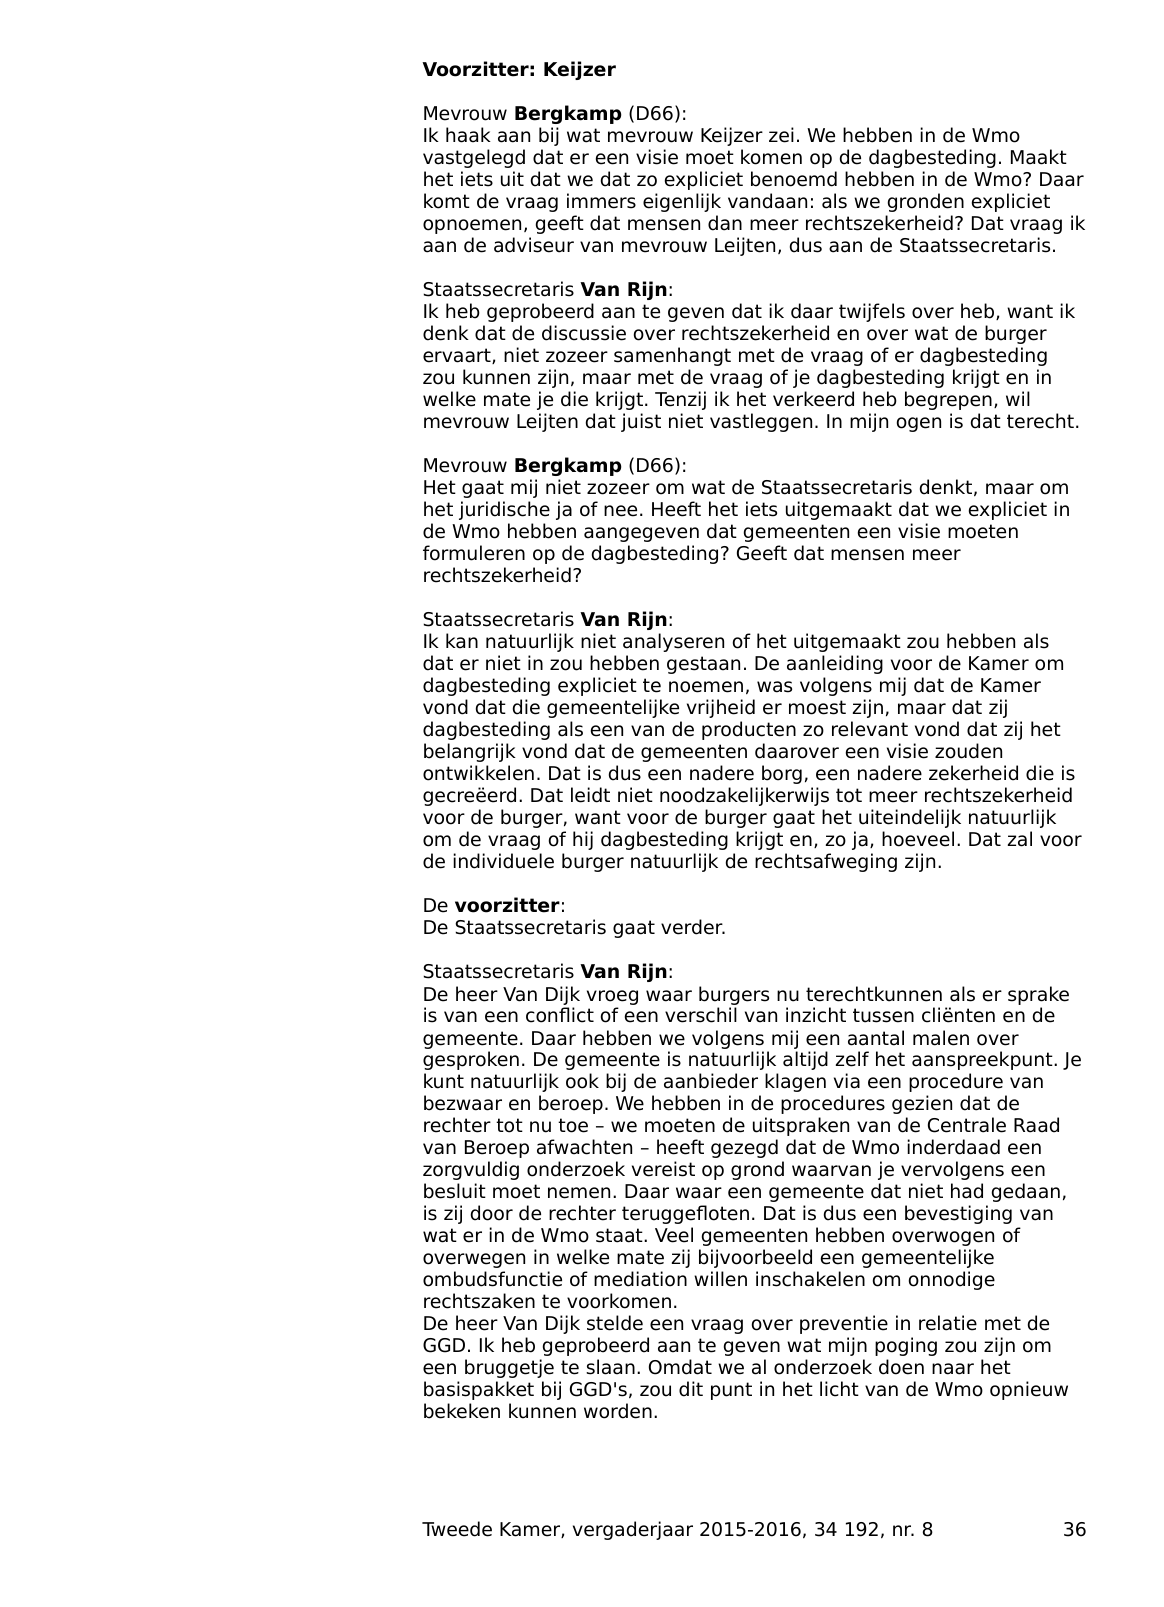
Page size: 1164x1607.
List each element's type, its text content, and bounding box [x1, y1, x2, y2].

text Ik heb geprobeerd aan te geven dat ik daar twijfels over heb, want ik denk dat de discussie over rechtszekerheid en over wat de burger ervaart, niet zozeer samenhangt met de vraag of er dagbesteding zou kunnen zijn, maar met de vraag of je dagbesteding krijgt en in welke mate je die krijgt. Tenzij ik het verkeerd heb begrepen, wil mevrouw Leijten dat juist niet vastleggen. In mijn ogen is dat terecht. [422, 301, 1087, 433]
text De heer Van Dijk vroeg waar burgers nu terechtkunnen als er sprake is van een conflict of een verschil van inzicht tussen cliënten en de gemeente. Daar hebben we volgens mij een aantal malen over gesproken. De gemeente is natuurlijk altijd zelf het aanspreekpunt. Je kunt natuurlijk ook bij de aanbieder klagen via een procedure van bezwaar en beroep. We hebben in de procedures gezien dat de rechter tot nu toe – we moeten de uitspraken van de Centrale Raad van Beroep afwachten – heeft gezegd dat de Wmo inderdaad een zorgvuldig onderzoek vereist op grond waarvan je vervolgens een besluit moet nemen. Daar waar een gemeente dat niet had gedaan, is zij door de rechter teruggefloten. Dat is dus een bevestiging van wat er in de Wmo staat. Veel gemeenten hebben overwogen of overwegen in welke mate zij bijvoorbeeld een gemeentelijke ombudsfunctie of mediation willen inschakelen om onnodige rechtszaken te voorkomen. [422, 983, 1087, 1313]
text Mevrouw Bergkamp (D66): [422, 103, 1087, 125]
text Ik haak aan bij wat mevrouw Keijzer zei. We hebben in de Wmo vastgelegd dat er een visie moet komen op de dagbesteding. Maakt het iets uit dat we dat zo expliciet benoemd hebben in de Wmo? Daar komt de vraag immers eigenlijk vandaan: als we gronden expliciet opnoemen, geeft dat mensen dan meer rechtszekerheid? Dat vraag ik aan de adviseur van mevrouw Leijten, dus aan de Staatssecretaris. [422, 125, 1087, 257]
text De heer Van Dijk stelde een vraag over preventie in relatie met de GGD. Ik heb geprobeerd aan te geven wat mijn poging zou zijn om een bruggetje te slaan. Omdat we al onderzoek doen naar het basispakket bij GGD's, zou dit punt in het licht van de Wmo opnieuw bekeken kunnen worden. [422, 1313, 1087, 1423]
text Mevrouw Bergkamp (D66): [422, 455, 1087, 477]
text Het gaat mij niet zozeer om wat de Staatssecretaris denkt, maar om het juridische ja of nee. Heeft het iets uitgemaakt dat we expliciet in de Wmo hebben aangegeven dat gemeenten een visie moeten formuleren op de dagbesteding? Geeft dat mensen meer rechtszekerheid? [422, 477, 1087, 587]
text Staatssecretaris Van Rijn: [422, 279, 1087, 301]
text De voorzitter: [422, 895, 1087, 917]
text Staatssecretaris Van Rijn: [422, 609, 1087, 631]
text De Staatssecretaris gaat verder. [422, 917, 1087, 939]
text Ik kan natuurlijk niet analyseren of het uitgemaakt zou hebben als dat er niet in zou hebben gestaan. De aanleiding voor de Kamer om dagbesteding expliciet te noemen, was volgens mij dat de Kamer vond dat die gemeentelijke vrijheid er moest zijn, maar dat zij dagbesteding als een van de producten zo relevant vond dat zij het belangrijk vond dat de gemeenten daarover een visie zouden ontwikkelen. Dat is dus een nadere borg, een nadere zekerheid die is gecreëerd. Dat leidt niet noodzakelijkerwijs tot meer rechtszekerheid voor de burger, want voor de burger gaat het uiteindelijk natuurlijk om de vraag of hij dagbesteding krijgt en, zo ja, hoeveel. Dat zal voor de individuele burger natuurlijk de rechtsafweging zijn. [422, 631, 1087, 873]
subtitle Voorzitter: Keijzer [422, 59, 1087, 81]
text Staatssecretaris Van Rijn: [422, 961, 1087, 983]
